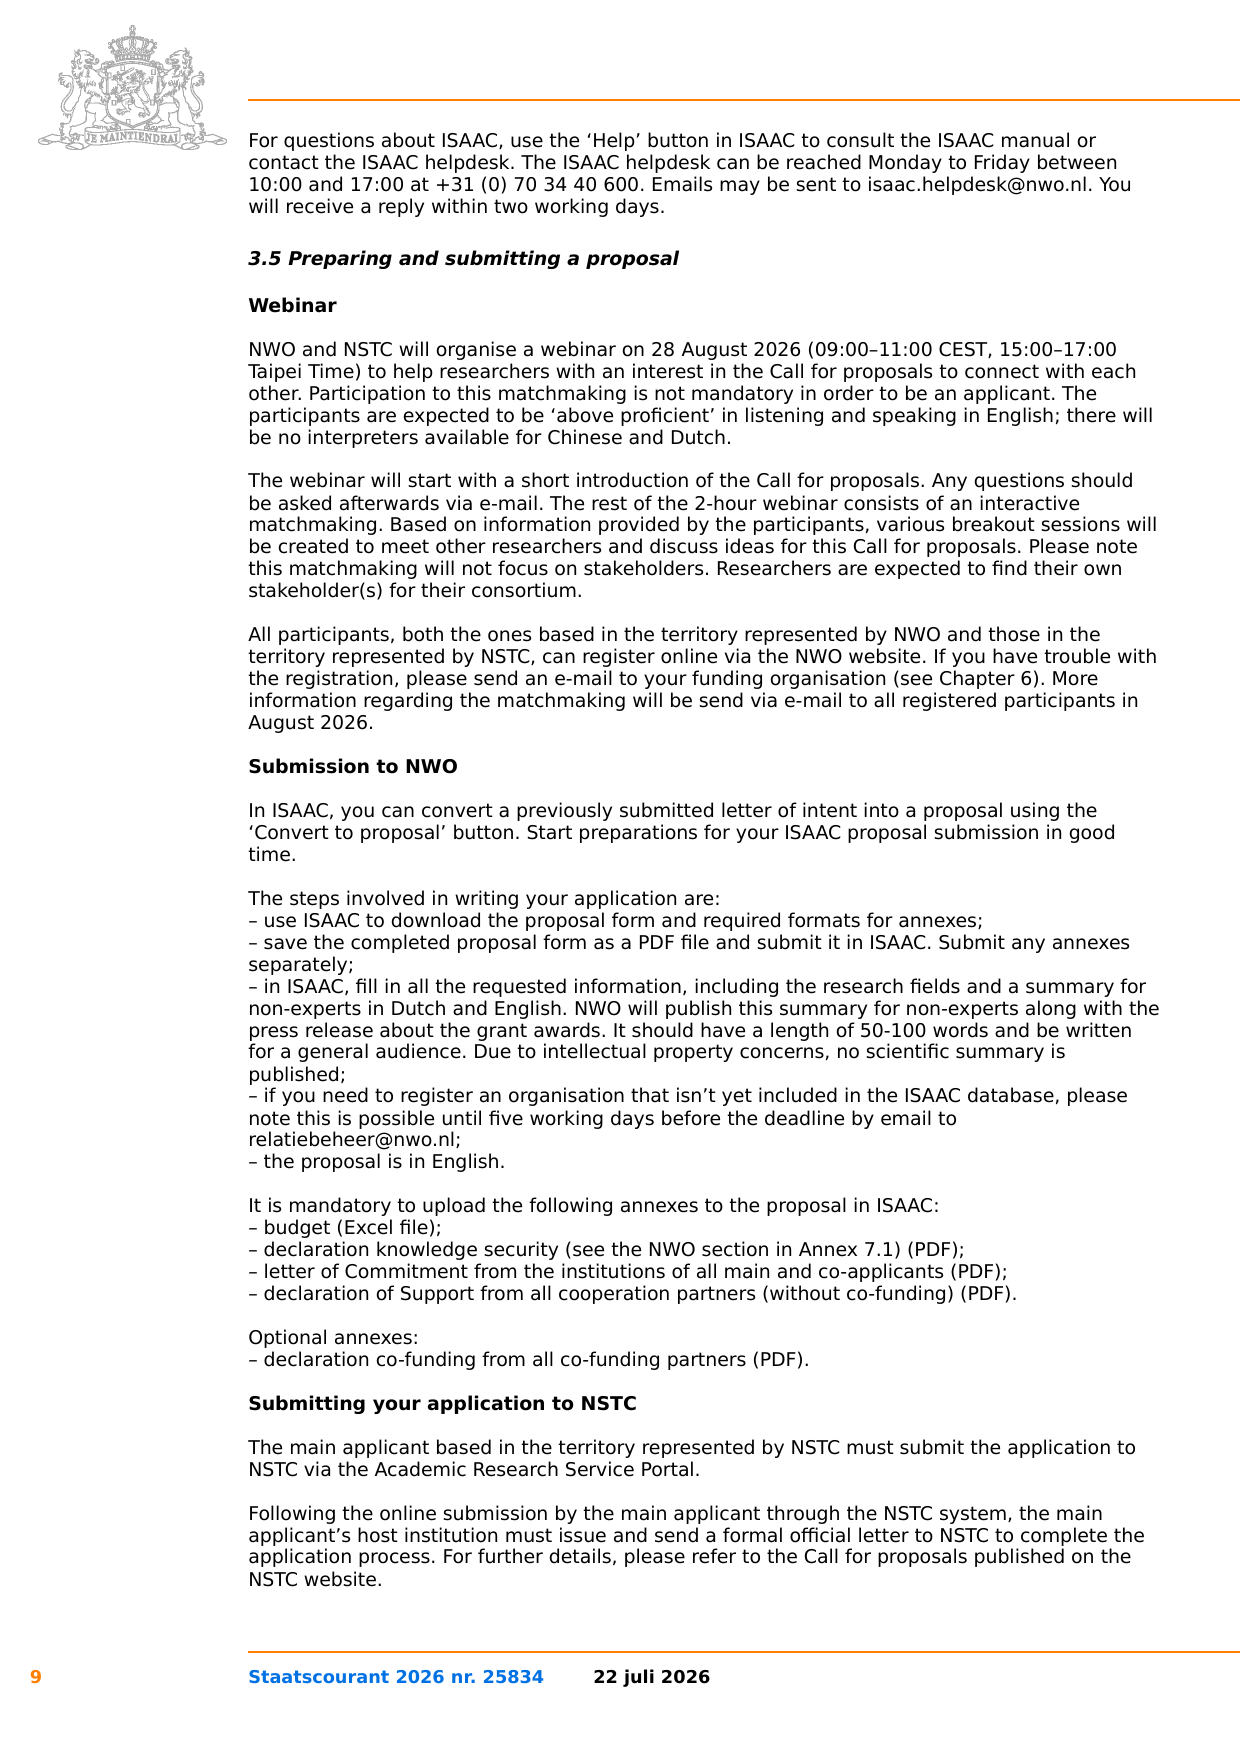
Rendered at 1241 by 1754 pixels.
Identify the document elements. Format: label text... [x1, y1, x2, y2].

text – use ISAAC to download the proposal form and required formats for annexes; [248, 909, 1163, 932]
text In ISAAC, you can convert a previously submitted letter of intent into a proposal using the ‘Convert to proposal’ button. Start preparations for your ISAAC proposal submission in good time. [248, 800, 1163, 866]
subtitle Submission to NWO [248, 756, 1163, 778]
text It is mandatory to upload the following annexes to the proposal in ISAAC: [248, 1195, 1163, 1217]
text All participants, both the ones based in the territory represented by NWO and those in the territory represented by NSTC, can register online via the NWO website. If you have trouble with the registration, please send an e-mail to your funding organisation (see Chapter 6). More information regarding the matchmaking will be send via e-mail to all registered participants in August 2026. [248, 624, 1163, 734]
text For questions about ISAAC, use the ‘Help’ button in ISAAC to consult the ISAAC manual or contact the ISAAC helpdesk. The ISAAC helpdesk can be reached Monday to Friday between 10:00 and 17:00 at +31 (0) 70 34 40 600. Emails may be sent to isaac.helpdesk@nwo.nl. You will receive a reply within two working days. [248, 130, 1163, 218]
text – letter of Commitment from the institutions of all main and co-applicants (PDF); [248, 1261, 1163, 1283]
subtitle Submitting your application to NSTC [248, 1393, 1163, 1415]
text – declaration of Support from all cooperation partners (without co-funding) (PDF). [248, 1283, 1163, 1305]
text Optional annexes: [248, 1327, 1163, 1349]
subtitle Webinar [248, 295, 1163, 317]
text – if you need to register an organisation that isn’t yet included in the ISAAC database, please note this is possible until five working days before the deadline by email to relatiebeheer@nwo.nl; [248, 1085, 1163, 1151]
text – declaration knowledge security (see the NWO section in Annex 7.1) (PDF); [248, 1239, 1163, 1261]
text The steps involved in writing your application are: [248, 888, 1163, 909]
text NWO and NSTC will organise a webinar on 28 August 2026 (09:00–11:00 CEST, 15:00–17:00 Taipei Time) to help researchers with an interest in the Call for proposals to connect with each other. Participation to this matchmaking is not mandatory in order to be an applicant. The participants are expected to be ‘above proficient’ in listening and speaking in English; there will be no interpreters available for Chinese and Dutch. [248, 339, 1163, 448]
text – declaration co-funding from all co-funding partners (PDF). [248, 1349, 1163, 1371]
text The webinar will start with a short introduction of the Call for proposals. Any questions should be asked afterwards via e-mail. The rest of the 2-hour webinar consists of an interactive matchmaking. Based on information provided by the participants, various breakout sessions will be created to meet other researchers and discuss ideas for this Call for proposals. Please note this matchmaking will not focus on stakeholders. Researchers are expected to find their own stakeholder(s) for their consortium. [248, 470, 1163, 602]
text – budget (Excel file); [248, 1217, 1163, 1239]
text – the proposal is in English. [248, 1151, 1163, 1173]
text Following the online submission by the main applicant through the NSTC system, the main applicant’s host institution must issue and send a formal official letter to NSTC to complete the application process. For further details, please refer to the Call for proposals published on the NSTC website. [248, 1502, 1163, 1590]
text – in ISAAC, fill in all the requested information, including the research fields and a summary for non-experts in Dutch and English. NWO will publish this summary for non-experts along with the press release about the grant awards. It should have a length of 50-100 words and be written for a general audience. Due to intellectual property concerns, no scientific summary is published; [248, 976, 1163, 1085]
text The main applicant based in the territory represented by NSTC must submit the application to NSTC via the Academic Research Service Portal. [248, 1437, 1163, 1481]
subtitle 3.5 Preparing and submitting a proposal [248, 248, 1163, 270]
picture [38, 25, 227, 150]
text – save the completed proposal form as a PDF file and submit it in ISAAC. Submit any annexes separately; [248, 932, 1163, 976]
